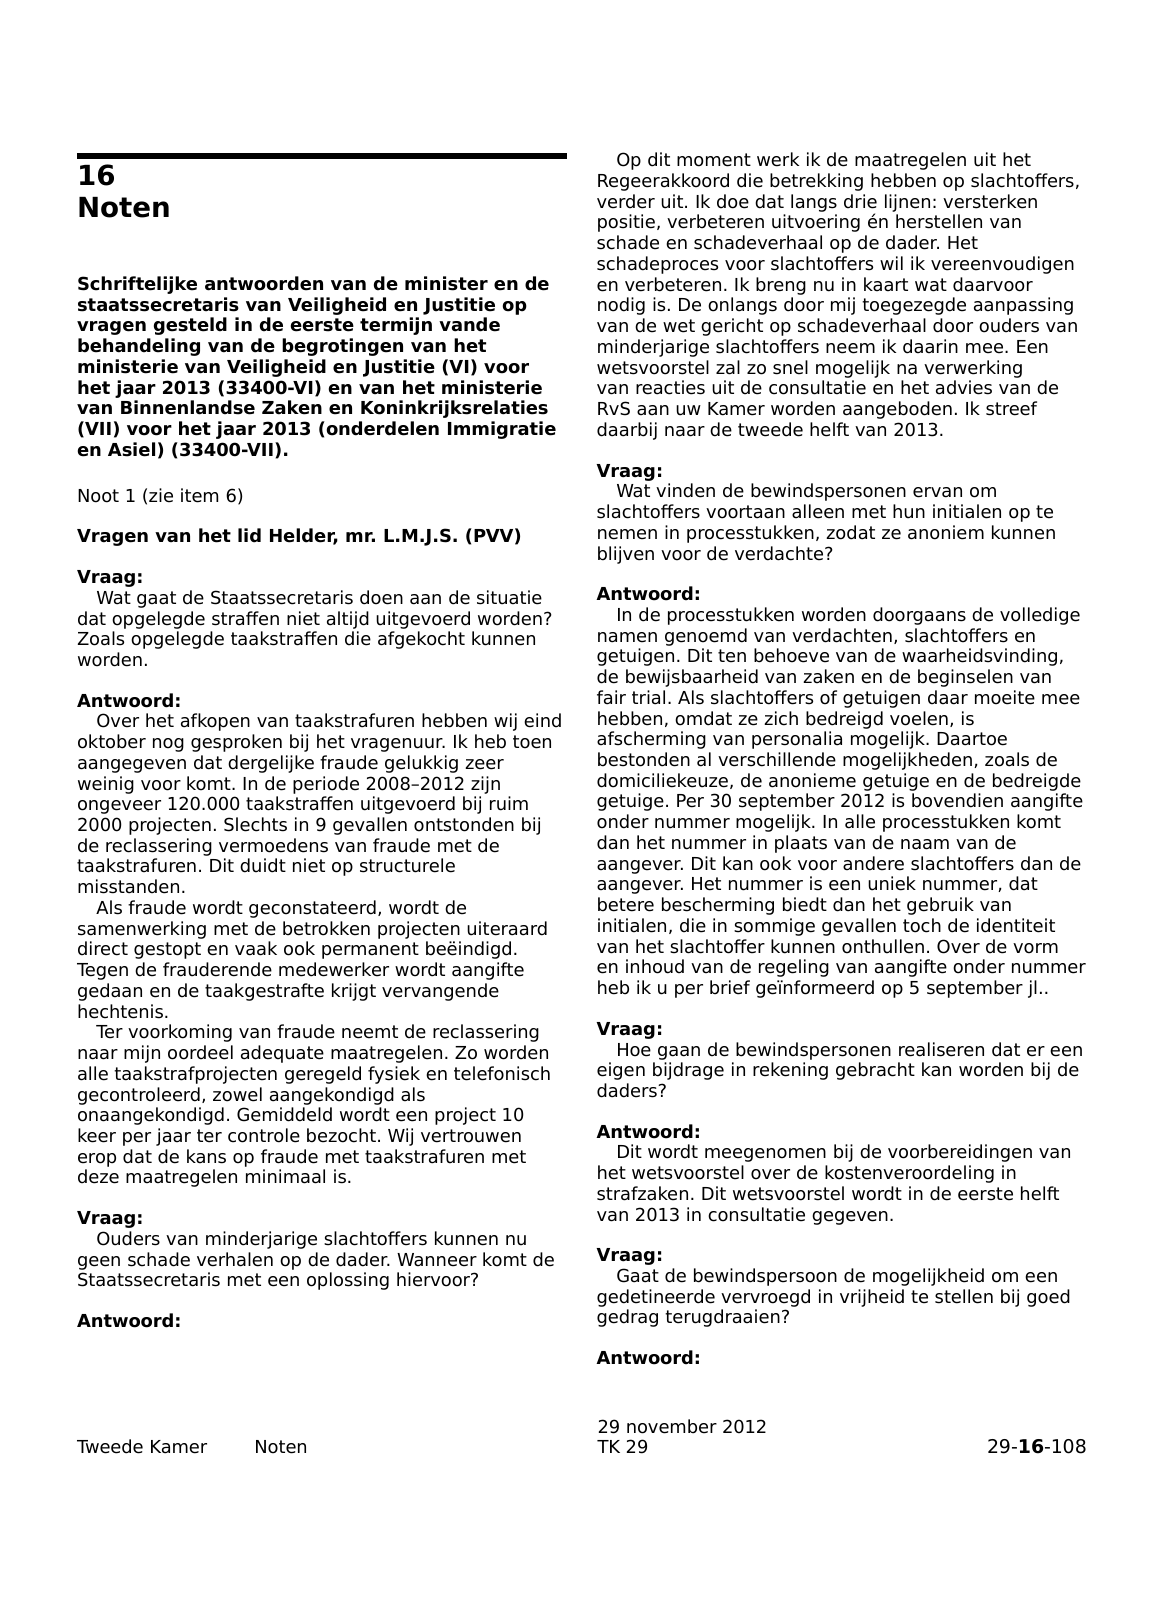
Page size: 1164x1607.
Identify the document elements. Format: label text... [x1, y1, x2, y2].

text Vraag: [77, 1208, 567, 1229]
text Noot 1 (zie item 6) [77, 485, 567, 506]
text Als fraude wordt geconstateerd, wordt de samenwerking met de betrokken projecten uiteraard direct gestopt en vaak ook permanent beëindigd. Tegen de frauderende medewerker wordt aangifte gedaan en de taakgestrafte krijgt vervangende hechtenis. [77, 898, 567, 1022]
text Over het afkopen van taakstrafuren hebben wij eind oktober nog gesproken bij het vragenuur. Ik heb toen aangegeven dat dergelijke fraude gelukkig zeer weinig voor komt. In de periode 2008–2012 zijn ongeveer 120.000 taakstraffen uitgevoerd bij ruim 2000 projecten. Slechts in 9 gevallen ontstonden bij de reclassering vermoedens van fraude met de taakstrafuren. Dit duidt niet op structurele misstanden. [77, 711, 567, 898]
text Antwoord: [77, 691, 567, 711]
text In de processtukken worden doorgaans de volledige namen genoemd van verdachten, slachtoffers en getuigen. Dit ten behoeve van de waarheidsvinding, de bewijsbaarheid van zaken en de beginselen van fair trial. Als slachtoffers of getuigen daar moeite mee hebben, omdat ze zich bedreigd voelen, is afscherming van personalia mogelijk. Daartoe bestonden al verschillende mogelijkheden, zoals de domiciliekeuze, de anonieme getuige en de bedreigde getuige. Per 30 september 2012 is bovendien aangifte onder nummer mogelijk. In alle processtukken komt dan het nummer in plaats van de naam van de aangever. Dit kan ook voor andere slachtoffers dan de aangever. Het nummer is een uniek nummer, dat betere bescherming biedt dan het gebruik van initialen, die in sommige gevallen toch de identiteit van het slachtoffer kunnen onthullen. Over de vorm en inhoud van de regeling van aangifte onder nummer heb ik u per brief geïnformeerd op 5 september jl.. [596, 605, 1087, 999]
subtitle Schriftelijke antwoorden van de minister en de staatssecretaris van Veiligheid en Justitie op vragen gesteld in de eerste termijn vande behandeling van de begrotingen van het ministerie van Veiligheid en Justitie (VI) voor het jaar 2013 (33400-VI) en van het ministerie van Binnenlandse Zaken en Koninkrijksrelaties (VII) voor het jaar 2013 (onderdelen Immigratie en Asiel) (33400-VII). [77, 274, 567, 460]
text Vraag: [77, 567, 567, 588]
text Vraag: [596, 1019, 1087, 1039]
text Vraag: [596, 1245, 1087, 1266]
text Ter voorkoming van fraude neemt de reclassering naar mijn oordeel adequate maatregelen. Zo worden alle taakstrafprojecten geregeld fysiek en telefonisch gecontroleerd, zowel aangekondigd als onaangekondigd. Gemiddeld wordt een project 10 keer per jaar ter controle bezocht. Wij vertrouwen erop dat de kans op fraude met taakstrafuren met deze maatregelen minimaal is. [77, 1022, 567, 1188]
text Ouders van minderjarige slachtoffers kunnen nu geen schade verhalen op de dader. Wanneer komt de Staatssecretaris met een oplossing hiervoor? [77, 1229, 567, 1291]
text Vragen van het lid Helder, mr. L.M.J.S. (PVV) [77, 526, 567, 547]
text Dit wordt meegenomen bij de voorbereidingen van het wetsvoorstel over de kostenveroordeling in strafzaken. Dit wetsvoorstel wordt in de eerste helft van 2013 in consultatie gegeven. [596, 1142, 1087, 1225]
text Vraag: [596, 460, 1087, 481]
text Hoe gaan de bewindspersonen realiseren dat er een eigen bijdrage in rekening gebracht kan worden bij de daders? [596, 1039, 1087, 1102]
text Wat gaat de Staatssecretaris doen aan de situatie dat opgelegde straffen niet altijd uitgevoerd worden? Zoals opgelegde taakstraffen die afgekocht kunnen worden. [77, 588, 567, 671]
text Antwoord: [77, 1311, 567, 1332]
text Antwoord: [596, 584, 1087, 605]
text Antwoord: [596, 1122, 1087, 1142]
text Wat vinden de bewindspersonen ervan om slachtoffers voortaan alleen met hun initialen op te nemen in processtukken, zodat ze anoniem kunnen blijven voor de verdachte? [596, 481, 1087, 564]
title 16 Noten [77, 159, 567, 224]
text Op dit moment werk ik de maatregelen uit het Regeerakkoord die betrekking hebben op slachtoffers, verder uit. Ik doe dat langs drie lijnen: versterken positie, verbeteren uitvoering én herstellen van schade en schadeverhaal op de dader. Het schadeproces voor slachtoffers wil ik vereenvoudigen en verbeteren. Ik breng nu in kaart wat daarvoor nodig is. De onlangs door mij toegezegde aanpassing van de wet gericht op schadeverhaal door ouders van minderjarige slachtoffers neem ik daarin mee. Een wetsvoorstel zal zo snel mogelijk na verwerking van reacties uit de consultatie en het advies van de RvS aan uw Kamer worden aangeboden. Ik streef daarbij naar de tweede helft van 2013. [596, 150, 1087, 440]
text Antwoord: [596, 1348, 1087, 1369]
text Gaat de bewindspersoon de mogelijkheid om een gedetineerde vervroegd in vrijheid te stellen bij goed gedrag terugdraaien? [596, 1266, 1087, 1328]
